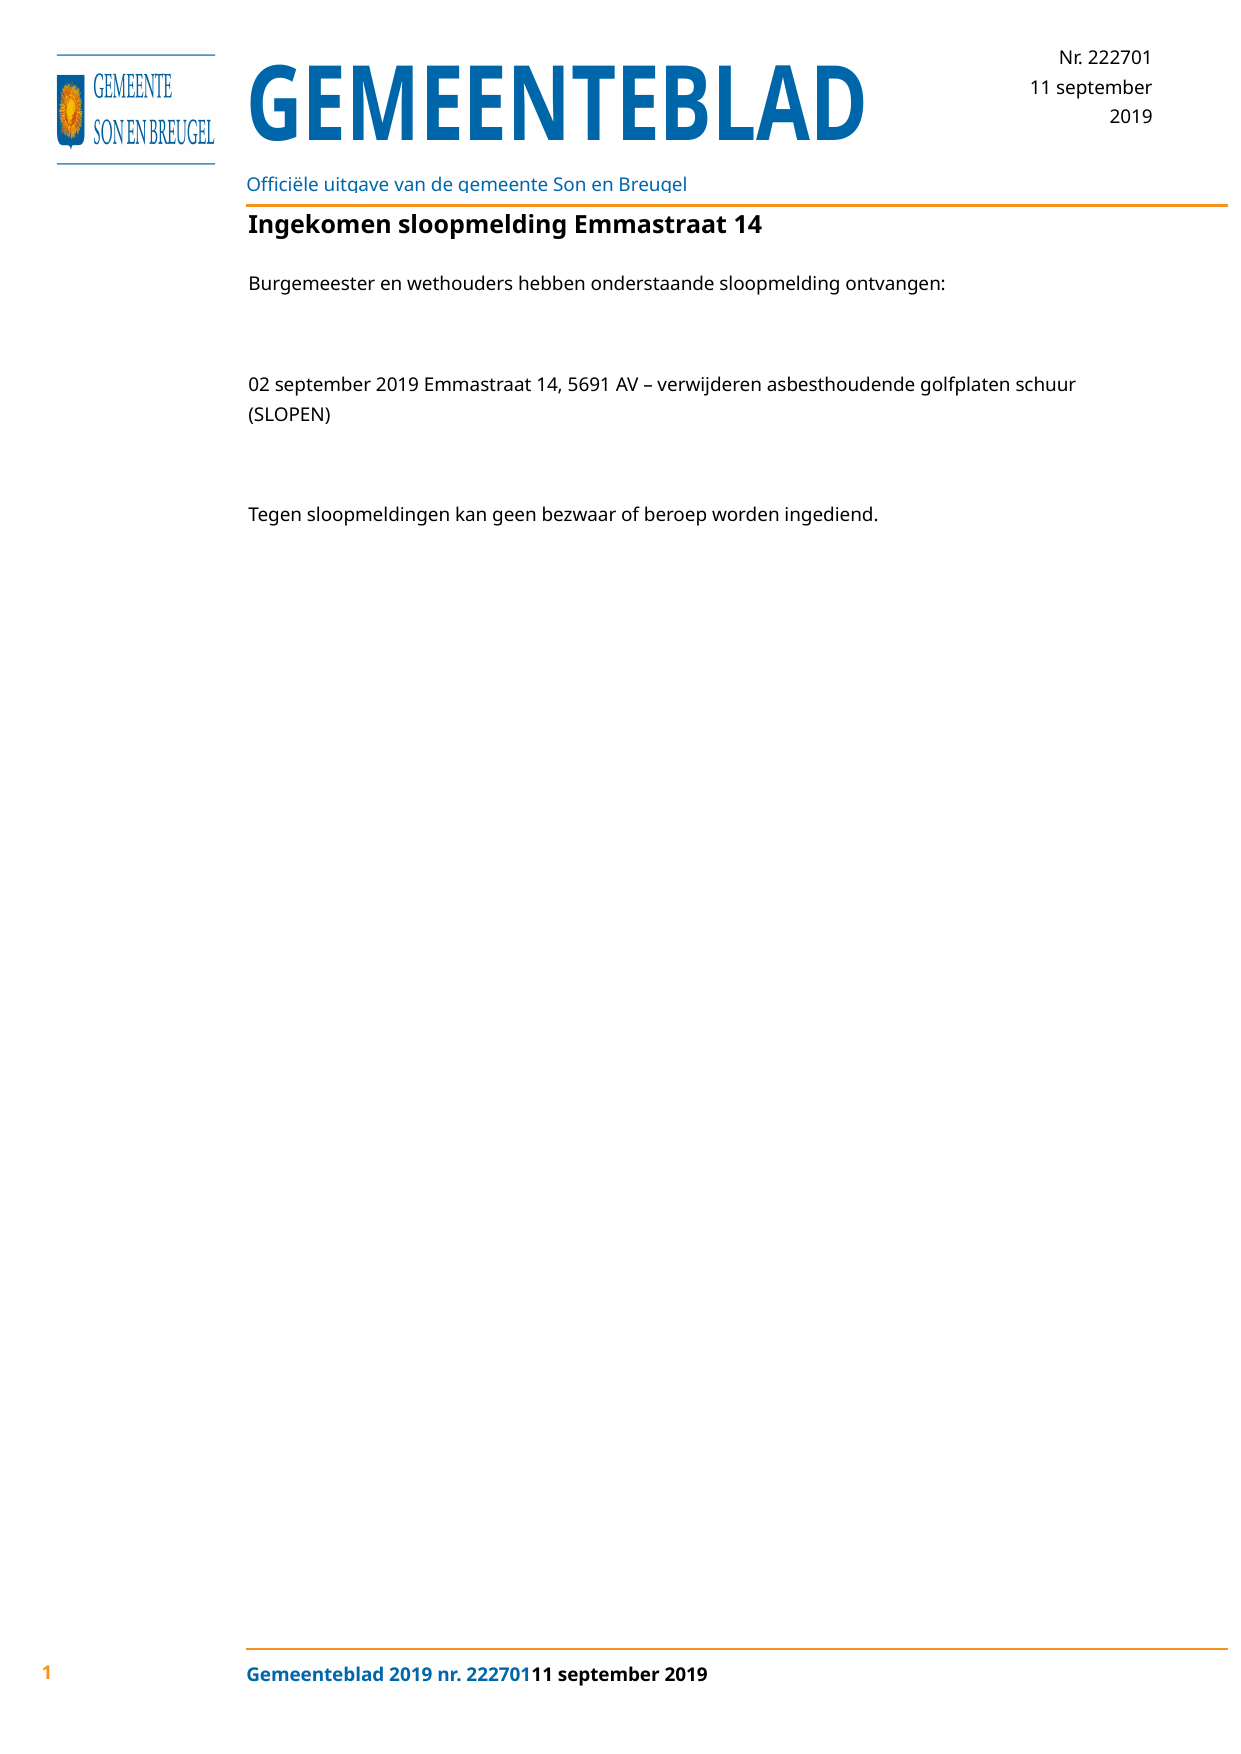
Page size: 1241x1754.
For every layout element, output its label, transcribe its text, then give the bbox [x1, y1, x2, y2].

text 02 september 2019 Emmastraat 14, 5691 AV – verwijderen asbesthoudende golfplaten schuur (SLOPEN) [248, 371, 1152, 426]
text Burgemeester en wethouders hebben onderstaande sloopmelding ontvangen: [248, 270, 1152, 296]
picture [41, 47, 231, 172]
text Tegen sloopmeldingen kan geen bezwaar of beroep worden ingediend. [248, 502, 1152, 527]
text Ingekomen sloopmelding Emmastraat 14 [248, 207, 1152, 241]
